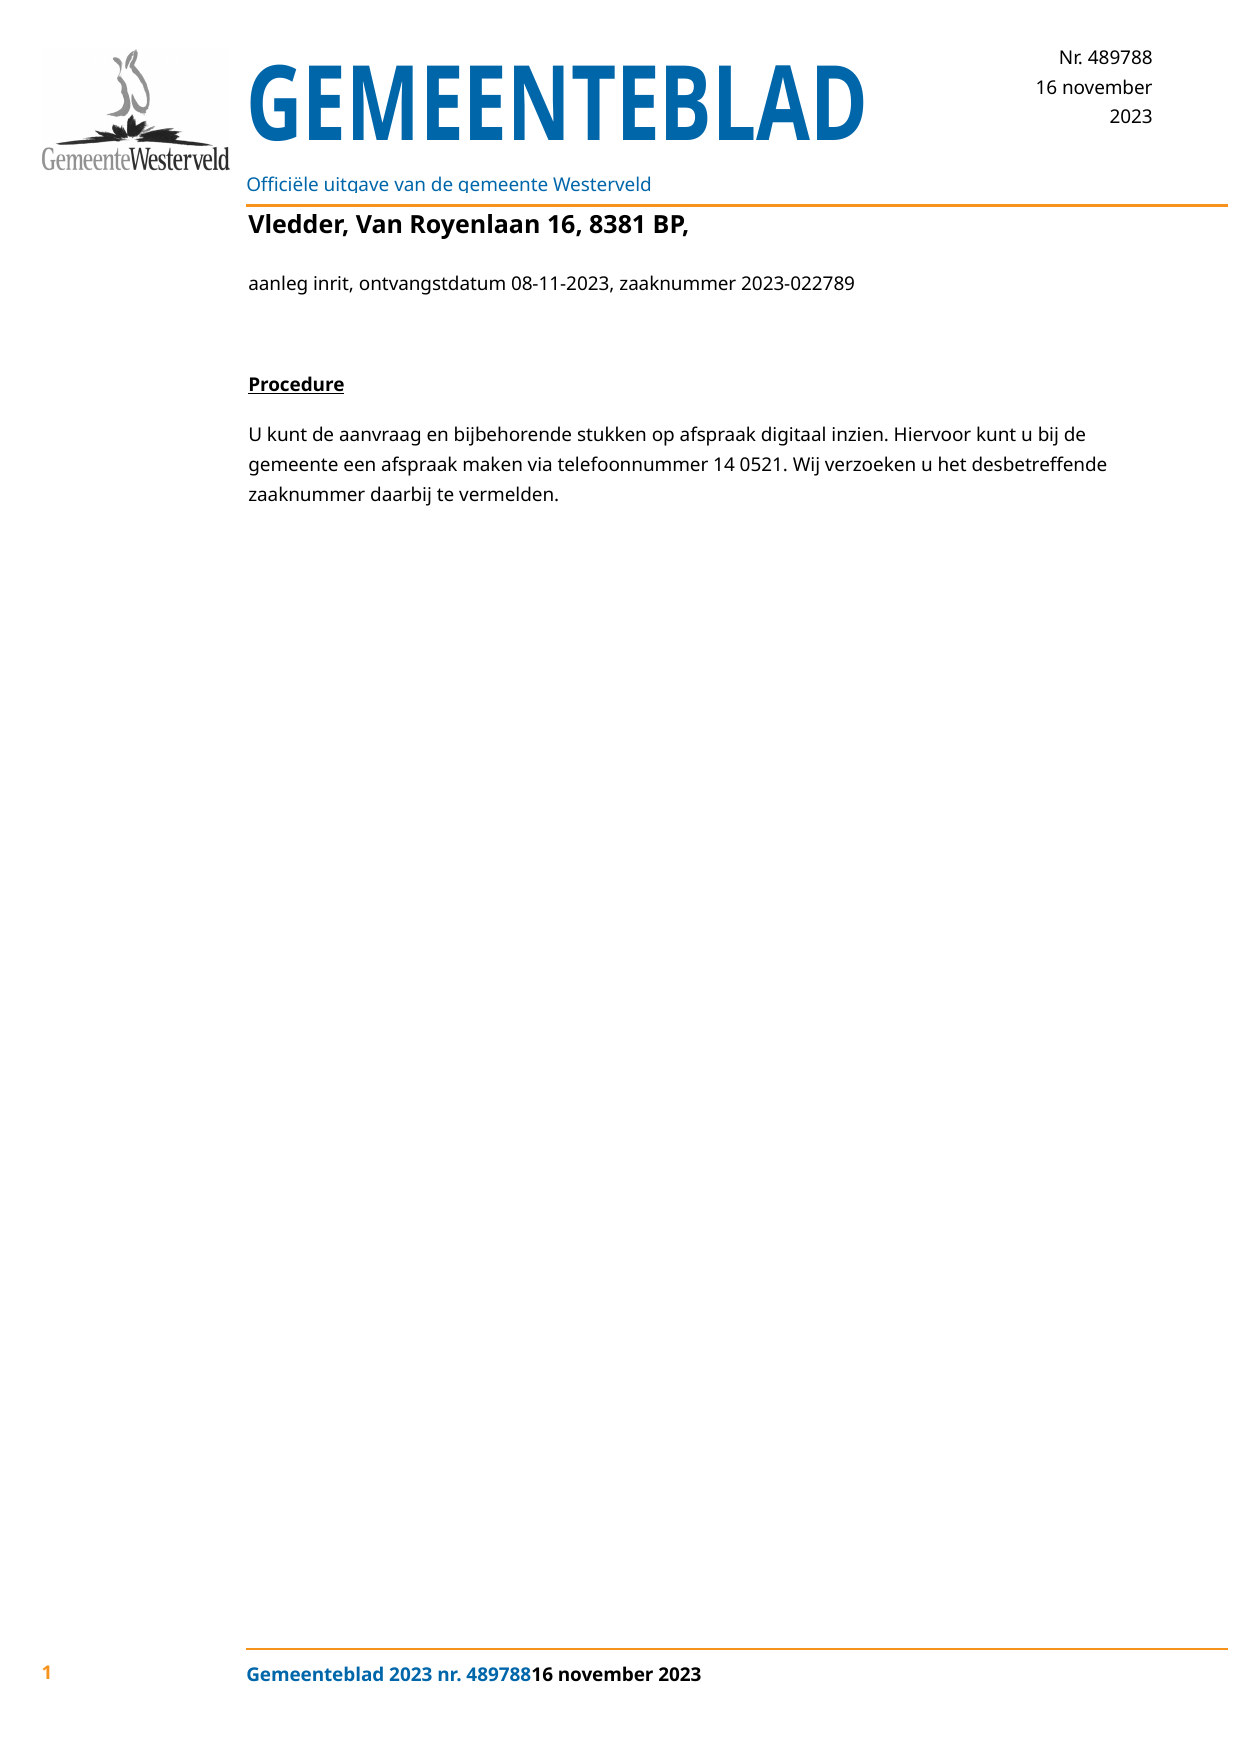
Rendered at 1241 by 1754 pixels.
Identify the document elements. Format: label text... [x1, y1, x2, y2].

text Vledder, Van Royenlaan 16, 8381 BP, [248, 207, 1152, 241]
text U kunt de aanvraag en bijbehorende stukken op afspraak digitaal inzien. Hiervoor kunt u bij de gemeente een afspraak maken via telefoonnummer 14 0521. Wij verzoeken u het desbetreffende zaaknummer daarbij te vermelden. [248, 422, 1152, 506]
text Procedure [248, 371, 1152, 397]
text aanleg inrit, ontvangstdatum 08-11-2023, zaaknummer 2023-022789 [248, 270, 1152, 296]
picture [41, 47, 231, 172]
